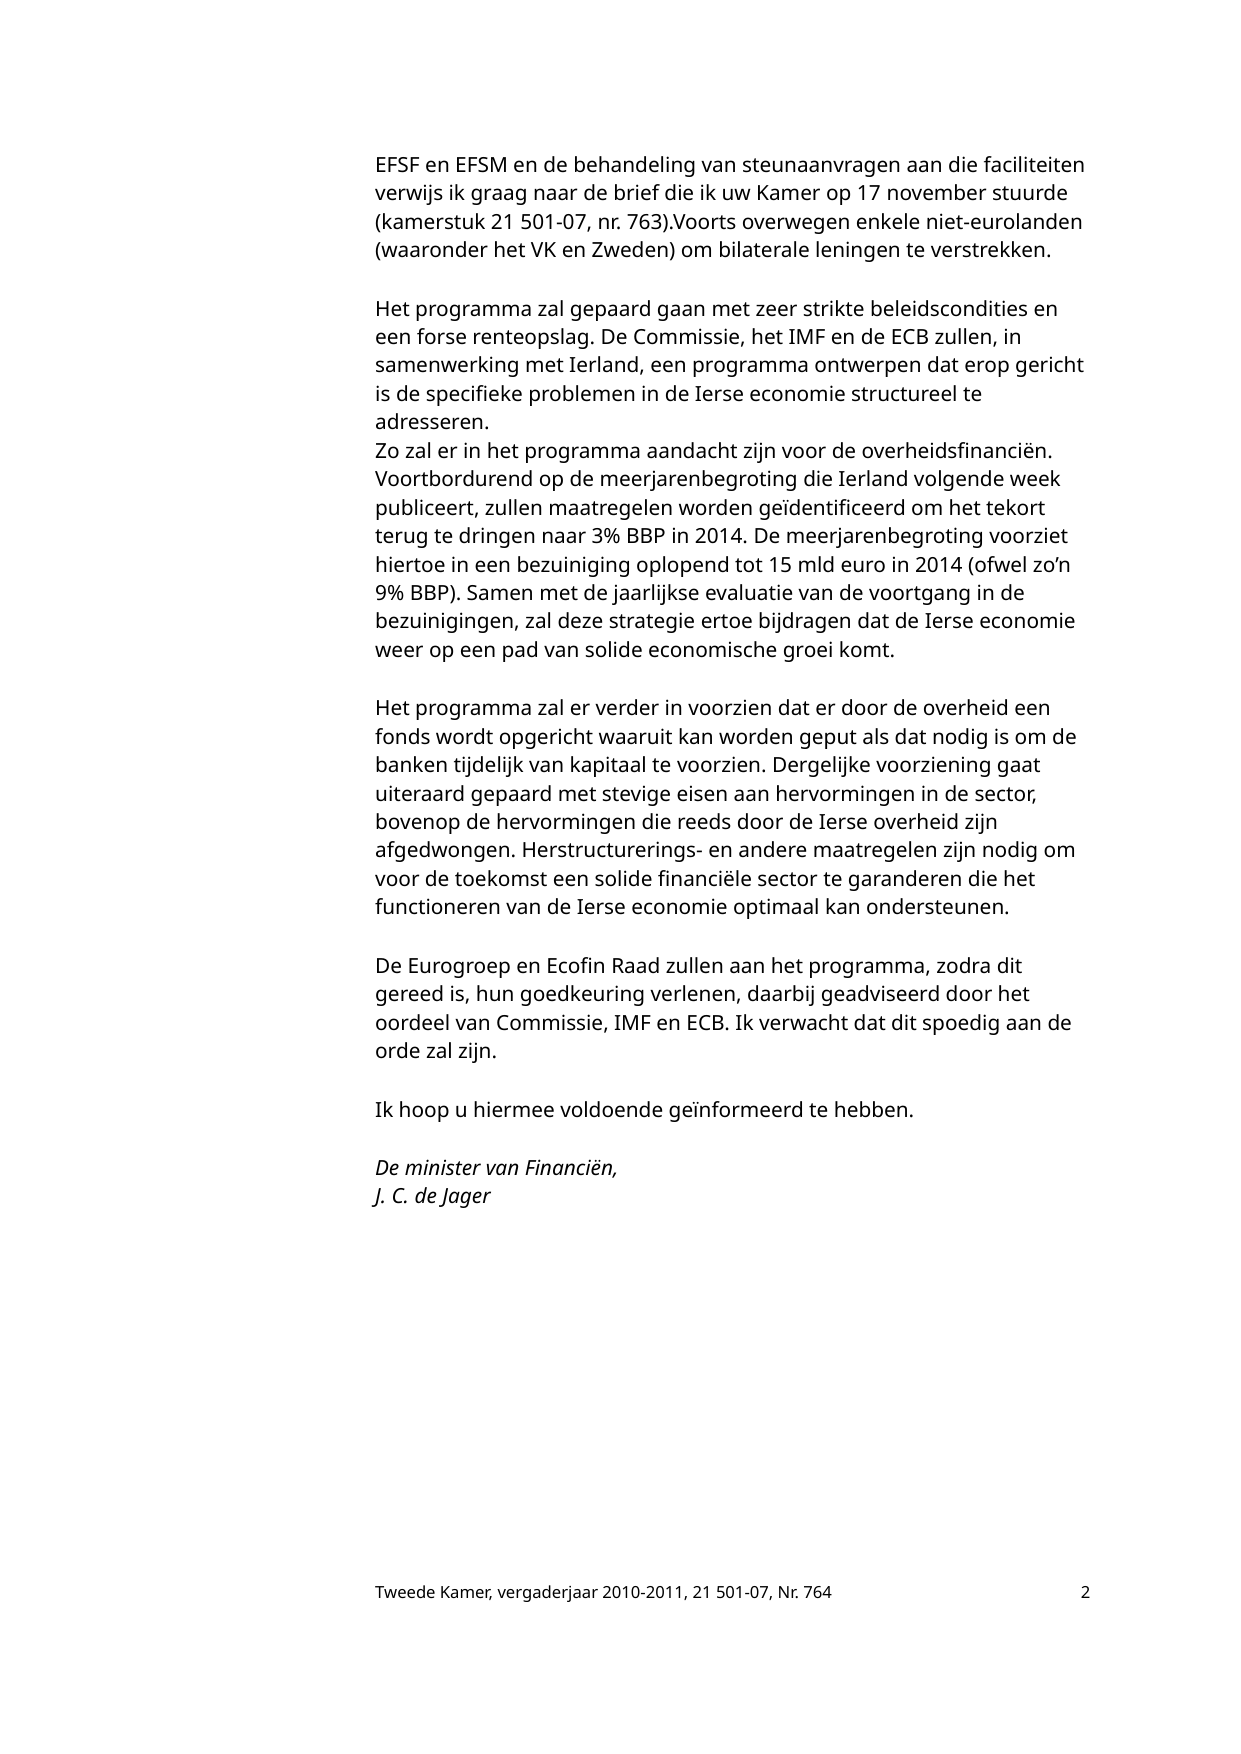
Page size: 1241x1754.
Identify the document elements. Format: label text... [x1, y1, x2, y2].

text De minister van Financiën, [375, 1153, 1090, 1182]
text Ik hoop u hiermee voldoende geïnformeerd te hebben. [375, 1095, 1090, 1123]
text De Eurogroep en Ecofin Raad zullen aan het programma, zodra dit gereed is, hun goedkeuring verlenen, daarbij geadviseerd door het oordeel van Commissie, IMF en ECB. Ik verwacht dat dit spoedig aan de orde zal zijn. [375, 951, 1090, 1065]
text J. C. de Jager [375, 1182, 1090, 1210]
text Zo zal er in het programma aandacht zijn voor de overheidsfinanciën. Voortbordurend op de meerjarenbegroting die Ierland volgende week publiceert, zullen maatregelen worden geïdentificeerd om het tekort terug te dringen naar 3% BBP in 2014. De meerjarenbegroting voorziet hiertoe in een bezuiniging oplopend tot 15 mld euro in 2014 (ofwel zo’n 9% BBP). Samen met de jaarlijkse evaluatie van de voortgang in de bezuinigingen, zal deze strategie ertoe bijdragen dat de Ierse economie weer op een pad van solide economische groei komt. [375, 436, 1090, 663]
text Het programma zal gepaard gaan met zeer strikte beleidscondities en een forse renteopslag. De Commissie, het IMF en de ECB zullen, in samenwerking met Ierland, een programma ontwerpen dat erop gericht is de specifieke problemen in de Ierse economie structureel te adresseren. [375, 294, 1090, 436]
text Het programma zal er verder in voorzien dat er door de overheid een fonds wordt opgericht waaruit kan worden geput als dat nodig is om de banken tijdelijk van kapitaal te voorzien. Dergelijke voorziening gaat uiteraard gepaard met stevige eisen aan hervormingen in de sector, bovenop de hervormingen die reeds door de Ierse overheid zijn afgedwongen. Herstructurerings- en andere maatregelen zijn nodig om voor de toekomst een solide financiële sector te garanderen die het functioneren van de Ierse economie optimaal kan ondersteunen. [375, 693, 1090, 921]
text EFSF en EFSM en de behandeling van steunaanvragen aan die faciliteiten verwijs ik graag naar de brief die ik uw Kamer op 17 november stuurde (kamerstuk 21 501-07, nr. 763).Voorts overwegen enkele niet-eurolanden (waaronder het VK en Zweden) om bilaterale leningen te verstrekken. [375, 150, 1090, 264]
